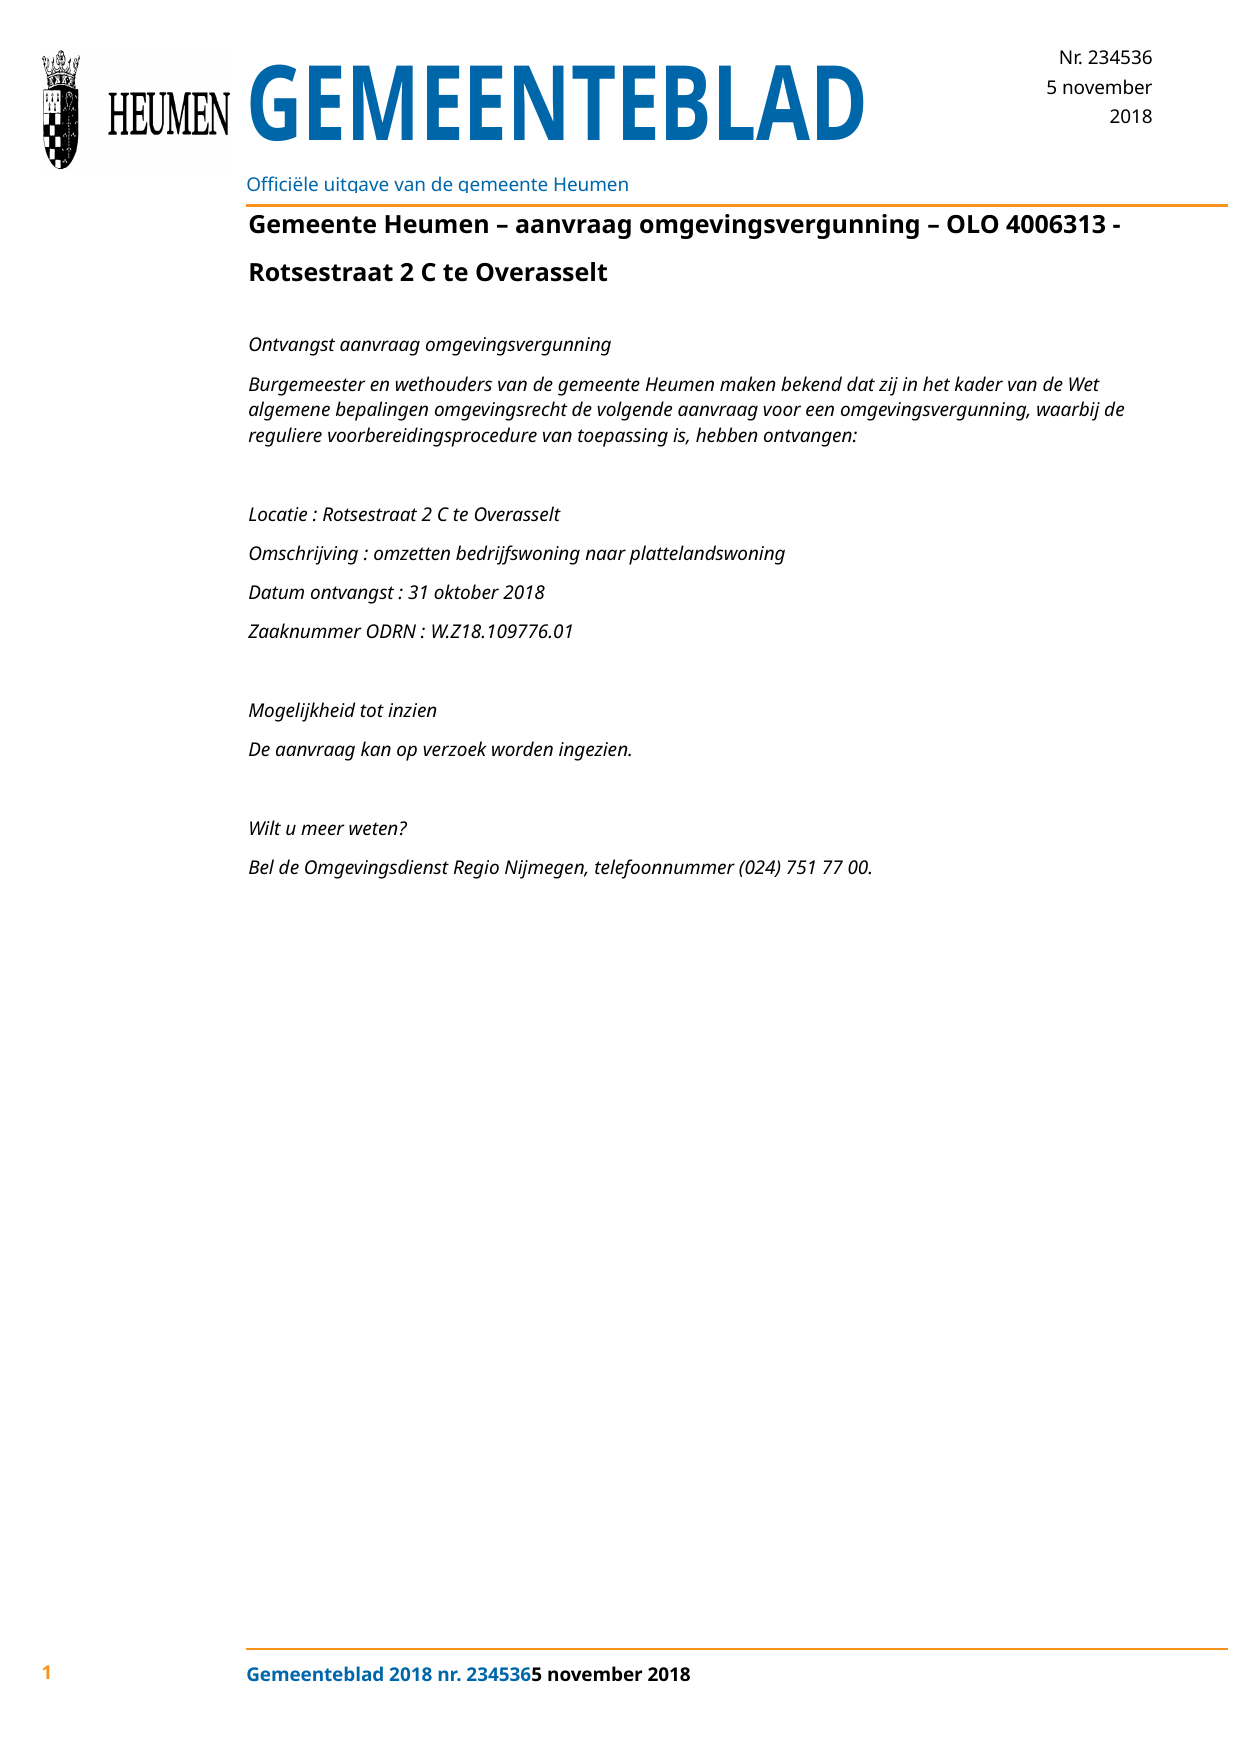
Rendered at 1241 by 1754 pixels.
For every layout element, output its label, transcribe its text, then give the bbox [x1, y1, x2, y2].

text Wilt u meer weten? [248, 815, 1152, 841]
text Datum ontvangst : 31 oktober 2018 [248, 579, 1152, 605]
text Locatie : Rotsestraat 2 C te Overasselt [248, 501, 1152, 526]
text Burgemeester en wethouders van de gemeente Heumen maken bekend dat zij in het kader van de Wet algemene bepalingen omgevingsrecht de volgende aanvraag voor een omgevingsvergunning, waarbij de reguliere voorbereidingsprocedure van toepassing is, hebben ontvangen: [248, 371, 1152, 448]
text Omschrijving : omzetten bedrijfswoning naar plattelandswoning [248, 540, 1152, 566]
text Bel de Omgevingsdienst Regio Nijmegen, telefoonnummer (024) 751 77 00. [248, 854, 1152, 880]
text Gemeente Heumen – aanvraag omgevingsvergunning – OLO 4006313 - Rotsestraat 2 C te Overasselt [248, 207, 1152, 288]
text De aanvraag kan op verzoek worden ingezien. [248, 736, 1152, 762]
picture [41, 47, 231, 172]
text Ontvangst aanvraag omgevingsvergunning [248, 331, 1152, 357]
text Zaaknummer ODRN : W.Z18.109776.01 [248, 618, 1152, 644]
text Mogelijkheid tot inzien [248, 697, 1152, 723]
